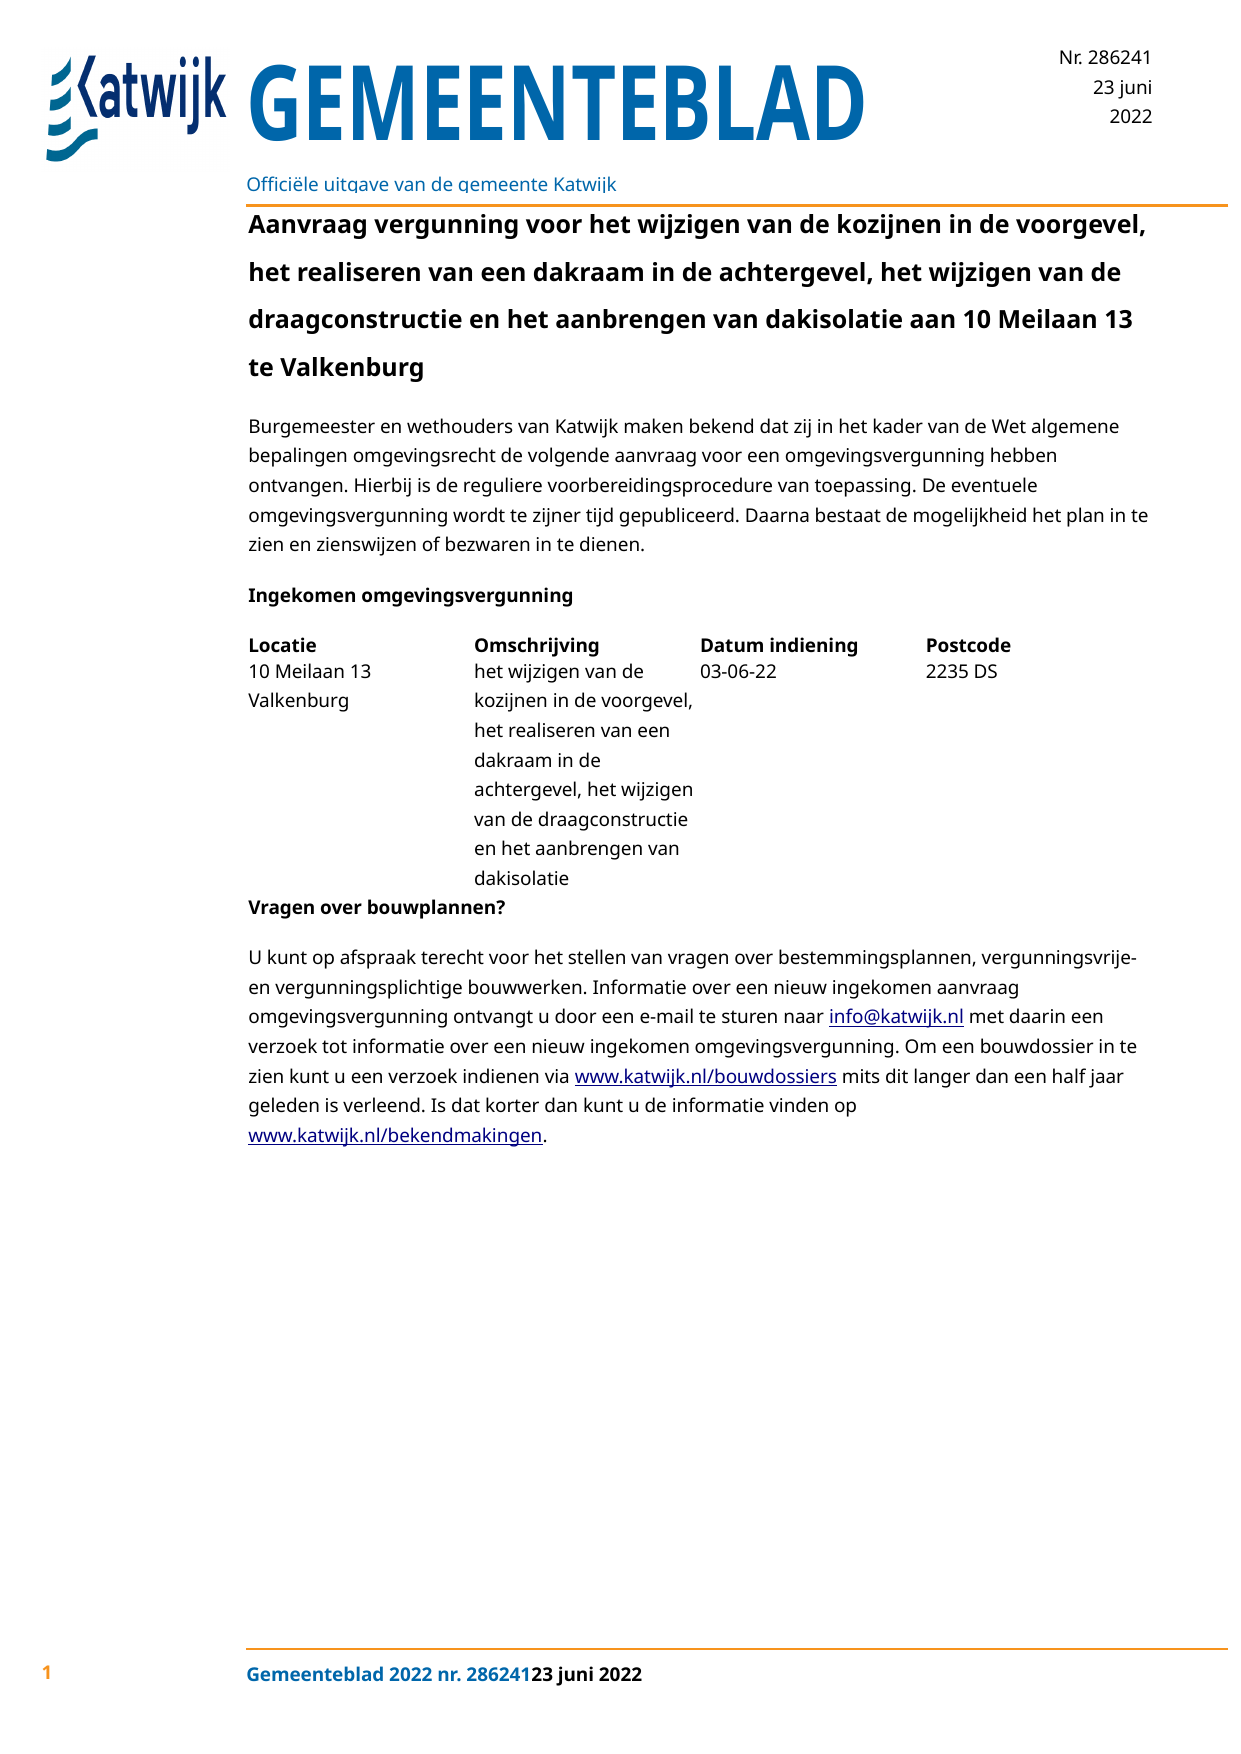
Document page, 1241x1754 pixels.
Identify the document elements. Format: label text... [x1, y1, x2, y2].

table_header Omschrijving [474, 633, 700, 658]
text Ingekomen omgevingsvergunning [248, 582, 1152, 608]
table_header Locatie [248, 633, 474, 658]
table_header Datum indiening [700, 633, 926, 658]
text U kunt op afspraak terecht voor het stellen van vragen over bestemmingsplannen, vergunningsvrije- en vergunningsplichtige bouwwerken. Informatie over een nieuw ingekomen aanvraag omgevingsvergunning ontvangt u door een e-mail te sturen naar info@katwijk.nl met daarin een verzoek tot informatie over een nieuw ingekomen omgevingsvergunning. Om een bouwdossier in te zien kunt u een verzoek indienen via www.katwijk.nl/bouwdossiers mits dit langer dan een half jaar geleden is verleend. Is dat korter dan kunt u de informatie vinden op www.katwijk.nl/bekendmakingen. [248, 944, 1152, 1148]
table_cell het wijzigen van de kozijnen in de voorgevel, het realiseren van een dakraam in de achtergevel, het wijzigen van de draagconstructie en het aanbrengen van dakisolatie [474, 658, 700, 891]
table_cell 03-06-22 [700, 658, 926, 891]
table_cell 2235 DS [926, 658, 1152, 891]
picture [41, 47, 231, 172]
text Burgemeester en wethouders van Katwijk maken bekend dat zij in het kader van de Wet algemene bepalingen omgevingsrecht de volgende aanvraag voor een omgevingsvergunning hebben ontvangen. Hierbij is de reguliere voorbereidingsprocedure van toepassing. De eventuele omgevingsvergunning wordt te zijner tijd gepubliceerd. Daarna bestaat de mogelijkheid het plan in te zien en zienswijzen of bezwaren in te dienen. [248, 413, 1152, 557]
table_header Postcode [926, 633, 1152, 658]
text Aanvraag vergunning voor het wijzigen van de kozijnen in de voorgevel, het realiseren van een dakraam in de achtergevel, het wijzigen van de draagconstructie en het aanbrengen van dakisolatie aan 10 Meilaan 13 te Valkenburg [248, 207, 1152, 384]
text Vragen over bouwplannen? [248, 894, 1152, 920]
table_cell 10 Meilaan 13 Valkenburg [248, 658, 474, 891]
